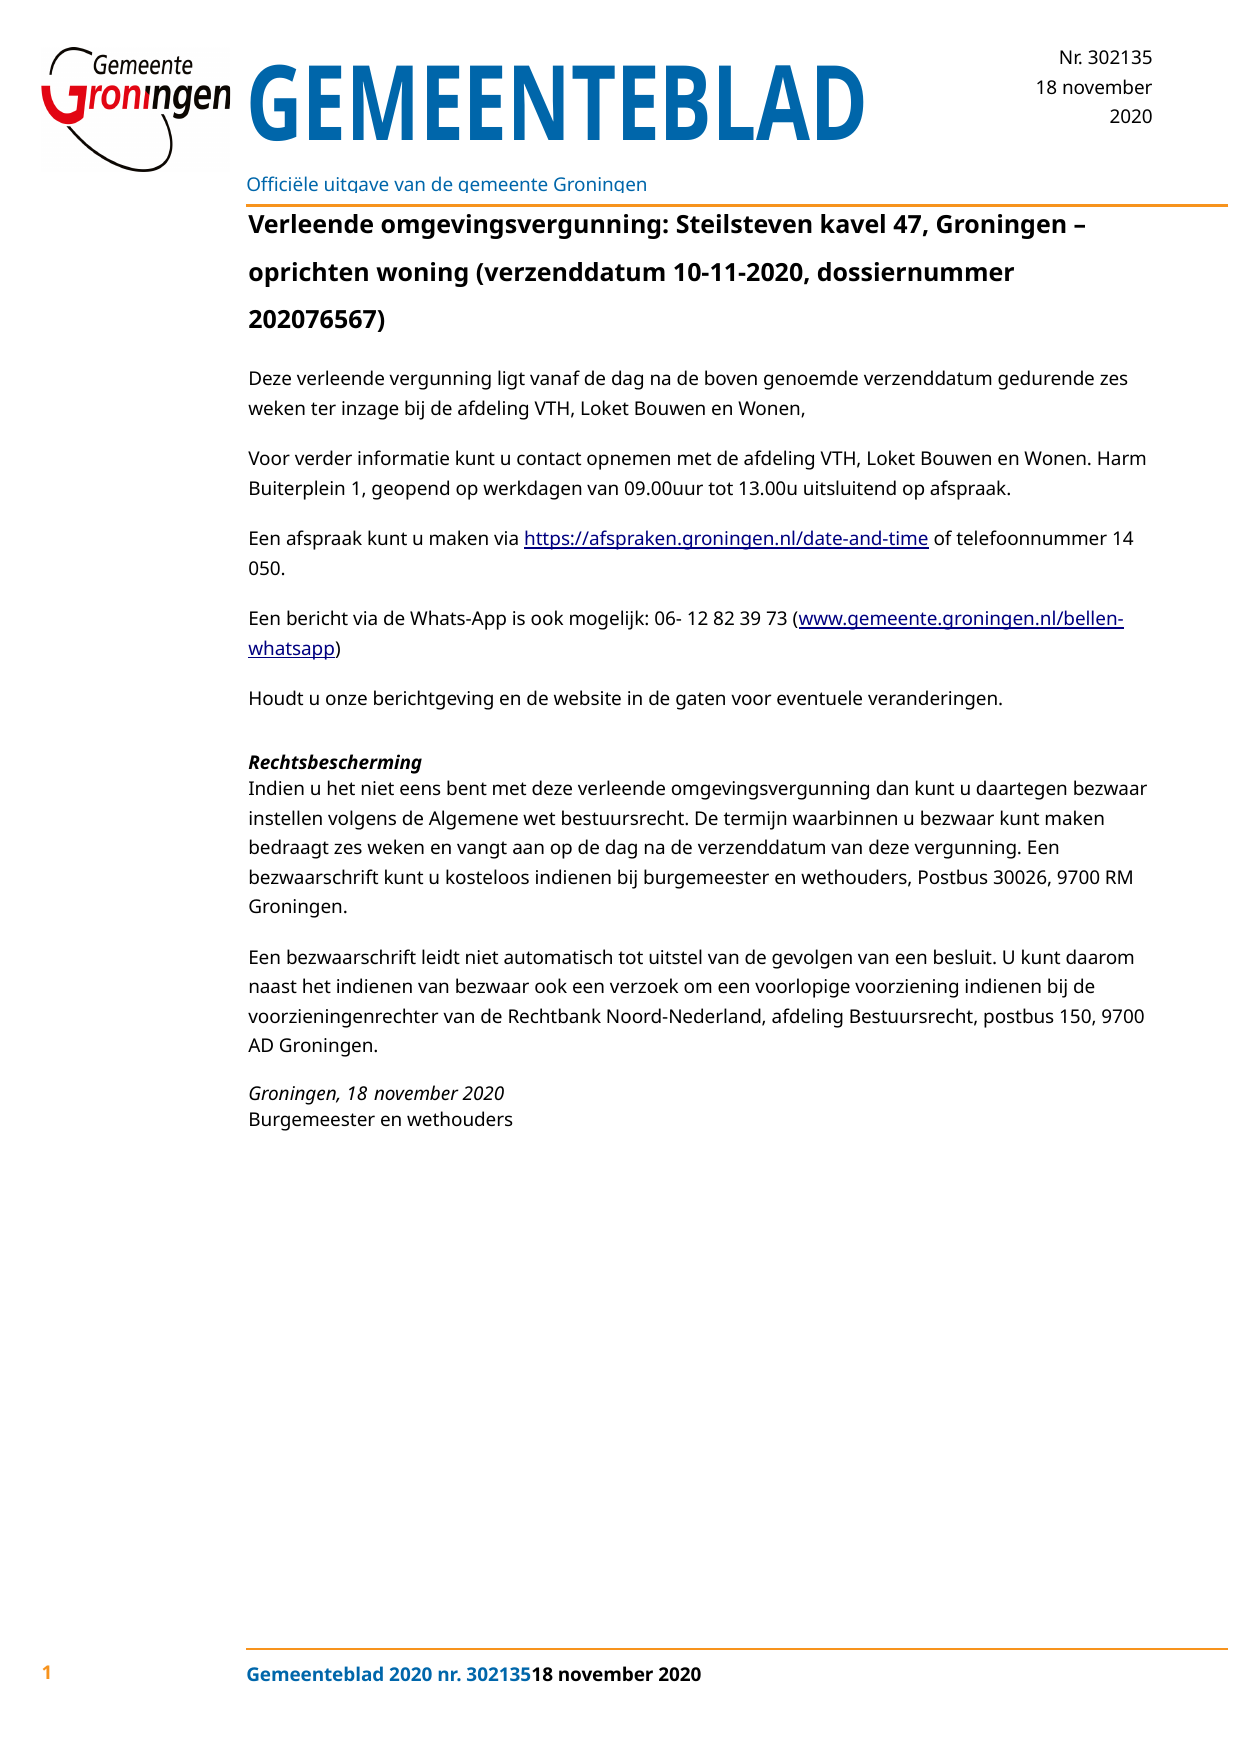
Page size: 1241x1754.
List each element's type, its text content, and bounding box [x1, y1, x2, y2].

text Deze verleende vergunning ligt vanaf de dag na de boven genoemde verzenddatum gedurende zes weken ter inzage bij de afdeling VTH, Loket Bouwen en Wonen, [248, 366, 1152, 421]
text Verleende omgevingsvergunning: Steilsteven kavel 47, Groningen – oprichten woning (verzenddatum 10-11-2020, dossiernummer 202076567) [248, 207, 1152, 336]
text Een bericht via de Whats-App is ook mogelijk: 06- 12 82 39 73 (www.gemeente.groningen.nl/bellen-whatsapp) [248, 606, 1152, 661]
text Voor verder informatie kunt u contact opnemen met de afdeling VTH, Loket Bouwen en Wonen. Harm Buiterplein 1, geopend op werkdagen van 09.00uur tot 13.00u uitsluitend op afspraak. [248, 446, 1152, 501]
text Burgemeester en wethouders [248, 1106, 1152, 1132]
text Groningen, 18 november 2020 [248, 1081, 1152, 1106]
picture [41, 47, 231, 172]
text Een bezwaarschrift leidt niet automatisch tot uitstel van de gevolgen van een besluit. U kunt daarom naast het indienen van bezwaar ook een verzoek om een voorlopige voorziening indienen bij de voorzieningenrechter van de Rechtbank Noord-Nederland, afdeling Bestuursrecht, postbus 150, 9700 AD Groningen. [248, 944, 1152, 1058]
text Rechtsbescherming [248, 749, 1152, 775]
text Houdt u onze berichtgeving en de website in de gaten voor eventuele veranderingen. [248, 686, 1152, 711]
text Een afspraak kunt u maken via https://afspraken.groningen.nl/date-and-time of telefoonnummer 14 050. [248, 526, 1152, 581]
text Indien u het niet eens bent met deze verleende omgevingsvergunning dan kunt u daartegen bezwaar instellen volgens de Algemene wet bestuursrecht. De termijn waarbinnen u bezwaar kunt maken bedraagt zes weken en vangt aan op de dag na de verzenddatum van deze vergunning. Een bezwaarschrift kunt u kosteloos indienen bij burgemeester en wethouders, Postbus 30026, 9700 RM Groningen. [248, 775, 1152, 919]
